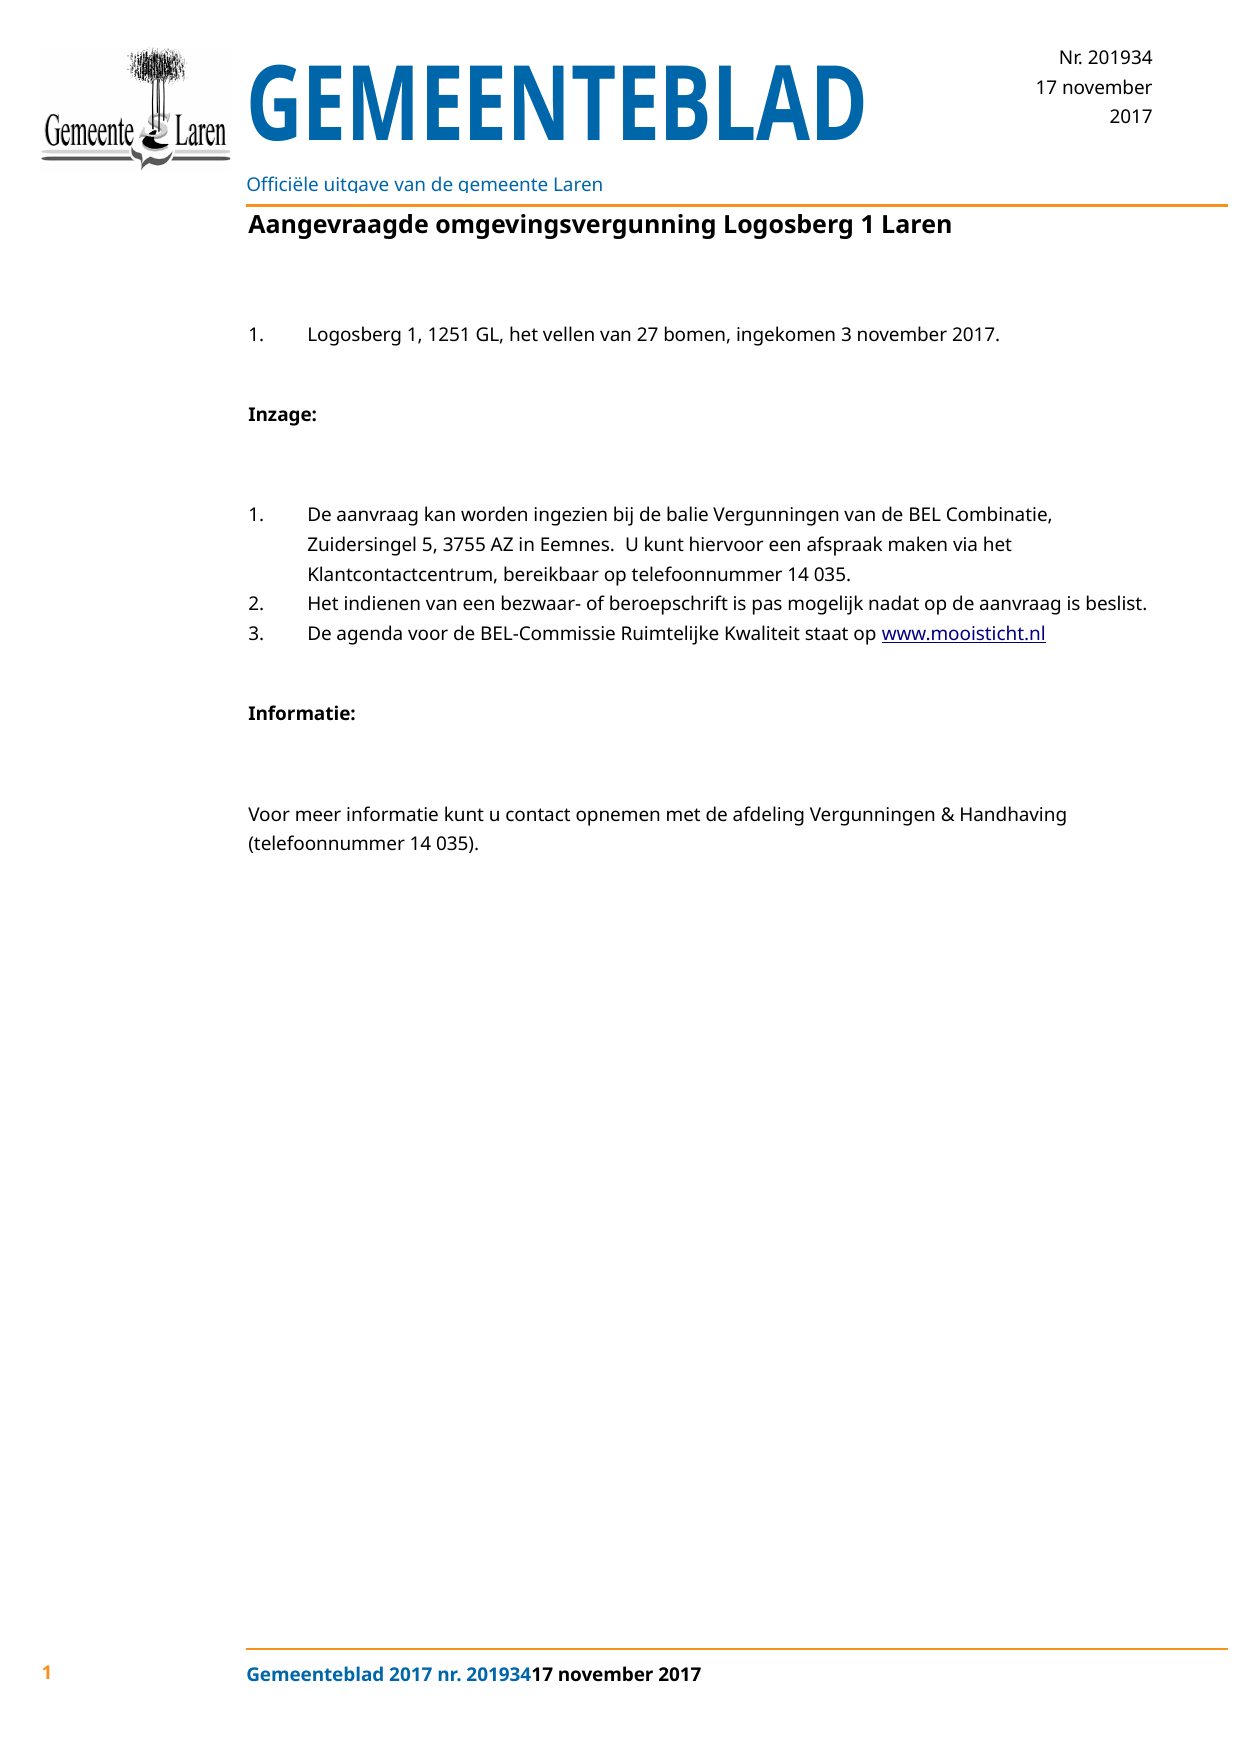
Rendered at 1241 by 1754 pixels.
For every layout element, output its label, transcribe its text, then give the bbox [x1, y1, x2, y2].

text Inzage: [248, 401, 1152, 426]
list Het indienen van een bezwaar- of beroepschrift is pas mogelijk nadat op de aanvraag is beslist. [248, 590, 1152, 616]
text Aangevraagde omgevingsvergunning Logosberg 1 Laren [248, 207, 1152, 241]
picture [41, 47, 231, 172]
list De agenda voor de BEL-Commissie Ruimtelijke Kwaliteit staat op www.mooisticht.nl [248, 620, 1152, 646]
text Voor meer informatie kunt u contact opnemen met de afdeling Vergunningen & Handhaving (telefoonnummer 14 035). [248, 801, 1152, 856]
list De aanvraag kan worden ingezien bij de balie Vergunningen van de BEL Combinatie, Zuidersingel 5, 3755 AZ in Eemnes. U kunt hiervoor een afspraak maken via het Klantcontactcentrum, bereikbaar op telefoonnummer 14 035. [248, 502, 1152, 586]
text Informatie: [248, 700, 1152, 726]
list Logosberg 1, 1251 GL, het vellen van 27 bomen, ingekomen 3 november 2017. [248, 321, 1152, 346]
